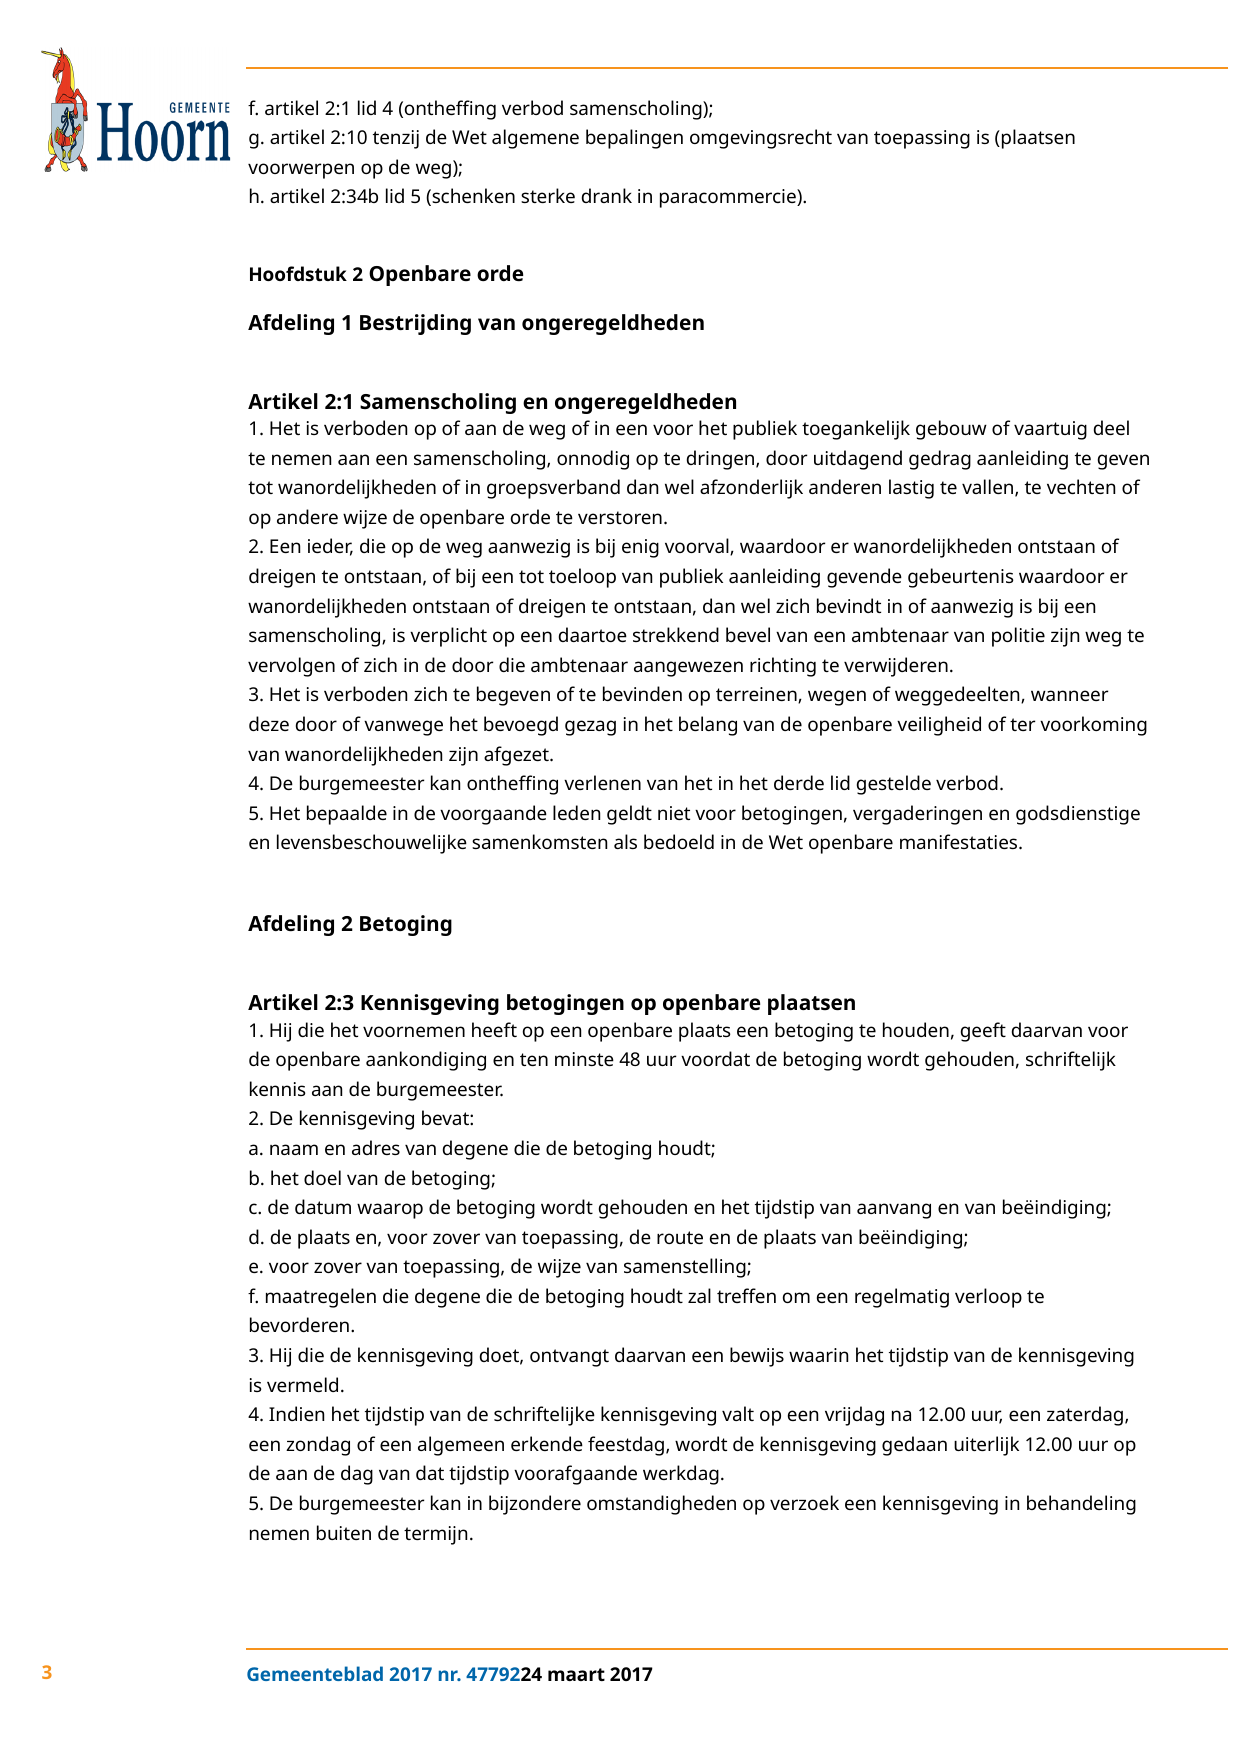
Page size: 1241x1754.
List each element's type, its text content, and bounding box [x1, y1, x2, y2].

text a. naam en adres van degene die de betoging houdt; [248, 1135, 1152, 1161]
text f. maatregelen die degene die de betoging houdt zal treffen om een regelmatig verloop te bevorderen. [248, 1283, 1152, 1338]
text f. artikel 2:1 lid 4 (ontheffing verbod samenscholing); [248, 95, 1152, 121]
text d. de plaats en, voor zover van toepassing, de route en de plaats van beëindiging; [248, 1224, 1152, 1249]
text 2. Een ieder, die op de weg aanwezig is bij enig voorval, waardoor er wanordelijkheden ontstaan of dreigen te ontstaan, of bij een tot toeloop van publiek aanleiding gevende gebeurtenis waardoor er wanordelijkheden ontstaan of dreigen te ontstaan, dan wel zich bevindt in of aanwezig is bij een samenscholing, is verplicht op een daartoe strekkend bevel van een ambtenaar van politie zijn weg te vervolgen of zich in de door die ambtenaar aangewezen richting te verwijderen. [248, 534, 1152, 678]
text 4. De burgemeester kan ontheffing verlenen van het in het derde lid gestelde verbod. [248, 770, 1152, 796]
text b. het doel van de betoging; [248, 1165, 1152, 1190]
text h. artikel 2:34b lid 5 (schenken sterke drank in paracommercie). [248, 183, 1152, 209]
text 2. De kennisgeving bevat: [248, 1106, 1152, 1131]
text 1. Het is verboden op of aan de weg of in een voor het publiek toegankelijk gebouw of vaartuig deel te nemen aan een samenscholing, onnodig op te dringen, door uitdagend gedrag aanleiding te geven tot wanordelijkheden of in groepsverband dan wel afzonderlijk anderen lastig te vallen, te vechten of op andere wijze de openbare orde te verstoren. [248, 415, 1152, 530]
text 3. Het is verboden zich te begeven of te bevinden op terreinen, wegen of weggedeelten, wanneer deze door of vanwege het bevoegd gezag in het belang van de openbare veiligheid of ter voorkoming van wanordelijkheden zijn afgezet. [248, 682, 1152, 766]
text 1. Hij die het voornemen heeft op een openbare plaats een betoging te houden, geeft daarvan voor de openbare aankondiging en ten minste 48 uur voordat de betoging wordt gehouden, schriftelijk kennis aan de burgemeester. [248, 1017, 1152, 1102]
text 3. Hij die de kennisgeving doet, ontvangt daarvan een bewijs waarin het tijdstip van de kennisgeving is vermeld. [248, 1342, 1152, 1397]
text 5. Het bepaalde in de voorgaande leden geldt niet voor betogingen, vergaderingen en godsdienstige en levensbeschouwelijke samenkomsten als bedoeld in de Wet openbare manifestaties. [248, 800, 1152, 855]
picture [41, 47, 231, 172]
text Artikel 2:3 Kennisgeving betogingen op openbare plaatsen [248, 988, 1152, 1017]
text e. voor zover van toepassing, de wijze van samenstelling; [248, 1253, 1152, 1279]
text g. artikel 2:10 tenzij de Wet algemene bepalingen omgevingsrecht van toepassing is (plaatsen voorwerpen op de weg); [248, 124, 1152, 180]
text Afdeling 1 Bestrijding van ongeregeldheden [248, 308, 1152, 336]
text Artikel 2:1 Samenscholing en ongeregeldheden [248, 387, 1152, 415]
text Hoofdstuk 2 Openbare orde [248, 259, 1152, 287]
text Afdeling 2 Betoging [248, 909, 1152, 938]
text 4. Indien het tijdstip van de schriftelijke kennisgeving valt op een vrijdag na 12.00 uur, een zaterdag, een zondag of een algemeen erkende feestdag, wordt de kennisgeving gedaan uiterlijk 12.00 uur op de aan de dag van dat tijdstip voorafgaande werkdag. [248, 1401, 1152, 1486]
text 5. De burgemeester kan in bijzondere omstandigheden op verzoek een kennisgeving in behandeling nemen buiten de termijn. [248, 1490, 1152, 1545]
text c. de datum waarop de betoging wordt gehouden en het tijdstip van aanvang en van beëindiging; [248, 1194, 1152, 1220]
